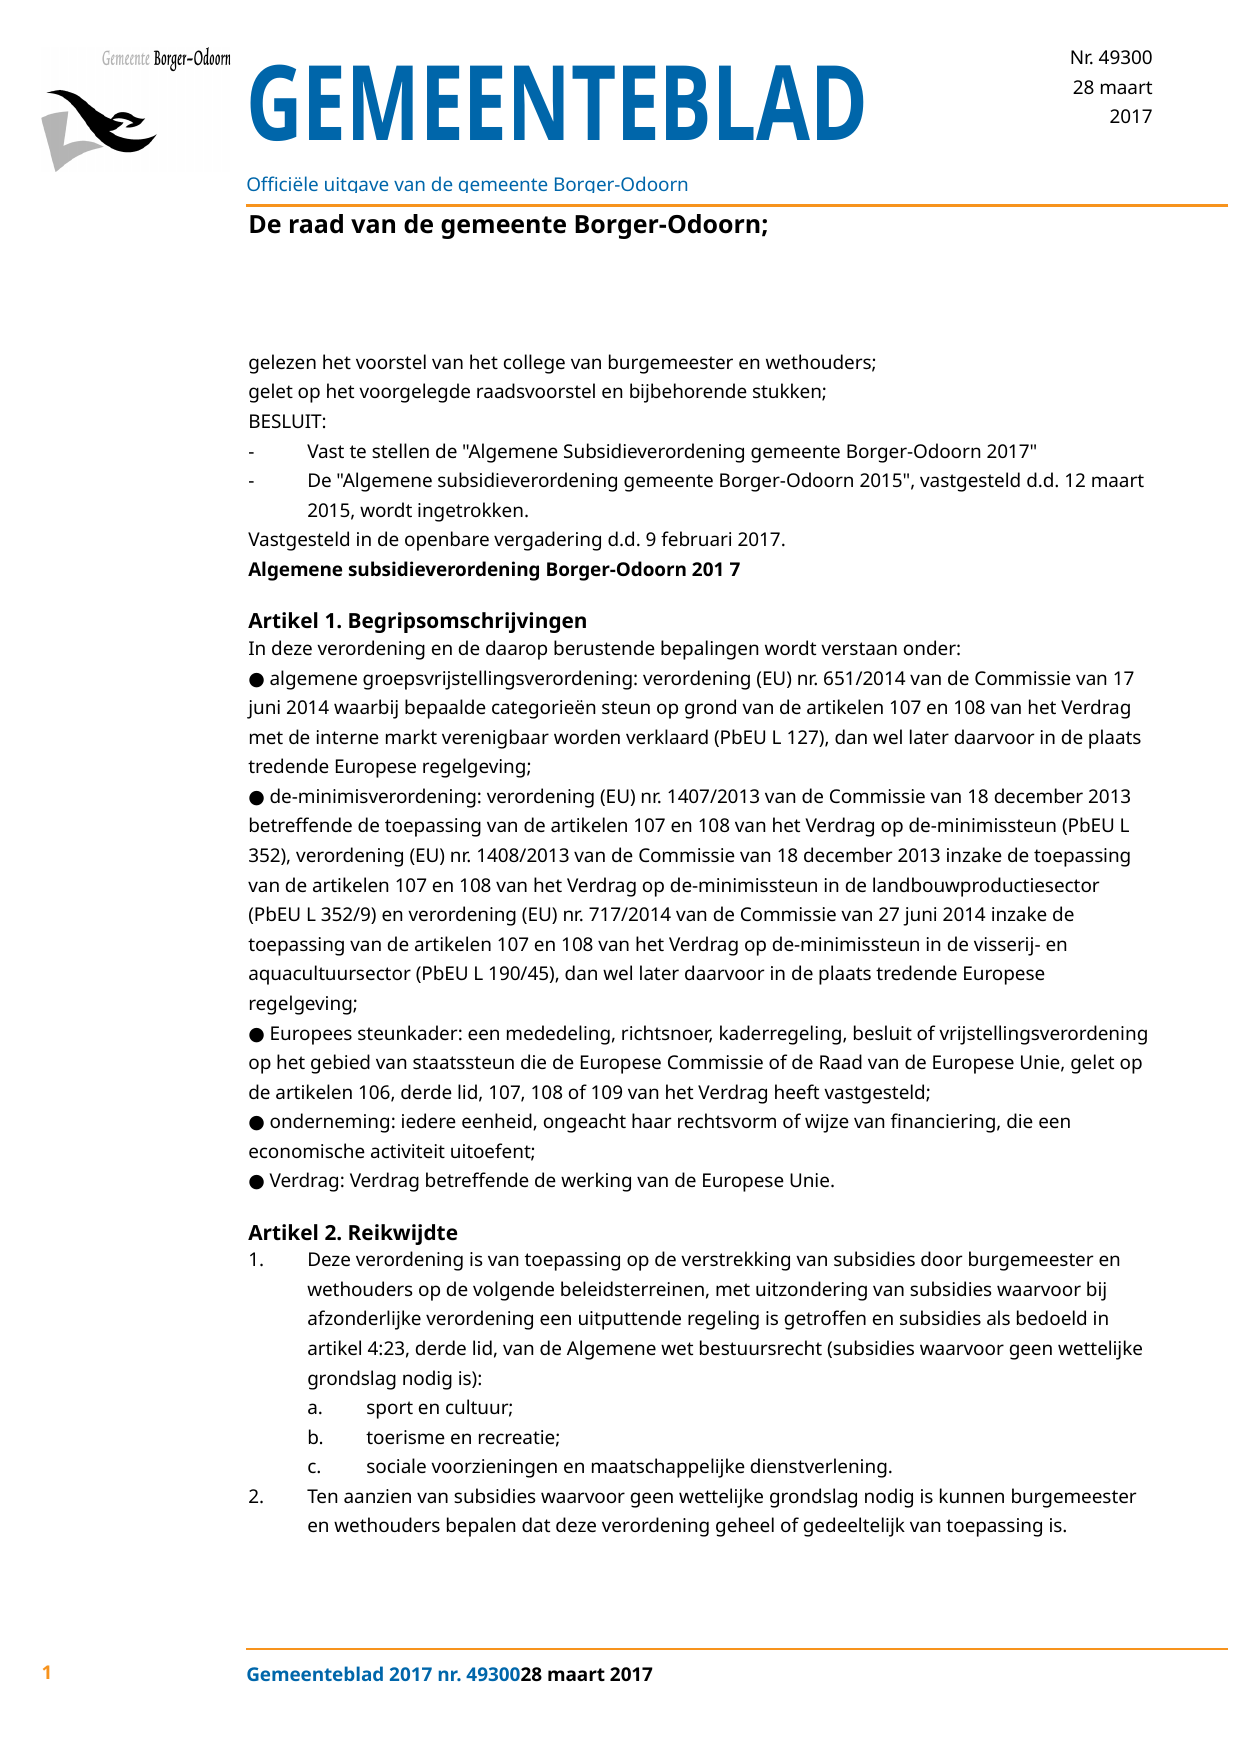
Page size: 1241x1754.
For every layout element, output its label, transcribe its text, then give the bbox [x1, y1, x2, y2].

list De "Algemene subsidieverordening gemeente Borger-Odoorn 2015", vastgesteld d.d. 12 maart 2015, wordt ingetrokken. [248, 467, 1152, 523]
picture [41, 47, 231, 172]
list sociale voorzieningen en maatschappelijke dienstverlening. [307, 1453, 1152, 1479]
text In deze verordening en de daarop berustende bepalingen wordt verstaan onder: [248, 635, 1152, 661]
list toerisme en recreatie; [307, 1424, 1152, 1450]
text Vastgesteld in de openbare vergadering d.d. 9 februari 2017. [248, 527, 1152, 552]
list Ten aanzien van subsidies waarvoor geen wettelijke grondslag nodig is kunnen burgemeester en wethouders bepalen dat deze verordening geheel of gedeeltelijk van toepassing is. [248, 1483, 1152, 1538]
list Deze verordening is van toepassing op de verstrekking van subsidies door burgemeester en wethouders op de volgende beleidsterreinen, met uitzondering van subsidies waarvoor bij afzonderlijke verordening een uitputtende regeling is getroffen en subsidies als bedoeld in artikel 4:23, derde lid, van de Algemene wet bestuursrecht (subsidies waarvoor geen wettelijke grondslag nodig is): [248, 1246, 1152, 1391]
text ● algemene groepsvrijstellingsverordening: verordening (EU) nr. 651/2014 van de Commissie van 17 juni 2014 waarbij bepaalde categorieën steun op grond van de artikelen 107 en 108 van het Verdrag met de interne markt verenigbaar worden verklaard (PbEU L 127), dan wel later daarvoor in de plaats tredende Europese regelgeving; [248, 665, 1152, 779]
text BESLUIT: [248, 408, 1152, 434]
text ● de-minimisverordening: verordening (EU) nr. 1407/2013 van de Commissie van 18 december 2013 betreffende de toepassing van de artikelen 107 en 108 van het Verdrag op de-minimissteun (PbEU L 352), verordening (EU) nr. 1408/2013 van de Commissie van 18 december 2013 inzake de toepassing van de artikelen 107 en 108 van het Verdrag op de-minimissteun in de landbouwproductiesector (PbEU L 352/9) en verordening (EU) nr. 717/2014 van de Commissie van 27 juni 2014 inzake de toepassing van de artikelen 107 en 108 van het Verdrag op de-minimissteun in de visserij- en [248, 783, 1152, 957]
text Artikel 1. Begripsomschrijvingen [248, 607, 1152, 635]
list Vast te stellen de "Algemene Subsidieverordening gemeente Borger-Odoorn 2017" [248, 438, 1152, 464]
text De raad van de gemeente Borger-Odoorn; [248, 207, 1152, 241]
text Artikel 2. Reikwijdte [248, 1218, 1152, 1246]
text gelet op het voorgelegde raadsvoorstel en bijbehorende stukken; [248, 379, 1152, 404]
text ● Verdrag: Verdrag betreffende de werking van de Europese Unie. [248, 1168, 1152, 1193]
text gelezen het voorstel van het college van burgemeester en wethouders; [248, 349, 1152, 375]
text Algemene subsidieverordening Borger-Odoorn 201 7 [248, 556, 1152, 582]
text ● onderneming: iedere eenheid, ongeacht haar rechtsvorm of wijze van financiering, die een economische activiteit uitoefent; [248, 1108, 1152, 1164]
text ● Europees steunkader: een mededeling, richtsnoer, kaderregeling, besluit of vrijstellingsverordening op het gebied van staatssteun die de Europese Commissie of de Raad van de Europese Unie, gelet op de artikelen 106, derde lid, 107, 108 of 109 van het Verdrag heeft vastgesteld; [248, 1020, 1152, 1104]
list sport en cultuur; [307, 1394, 1152, 1420]
text aquacultuursector (PbEU L 190/45), dan wel later daarvoor in de plaats tredende Europese regelgeving; [248, 961, 1152, 1016]
